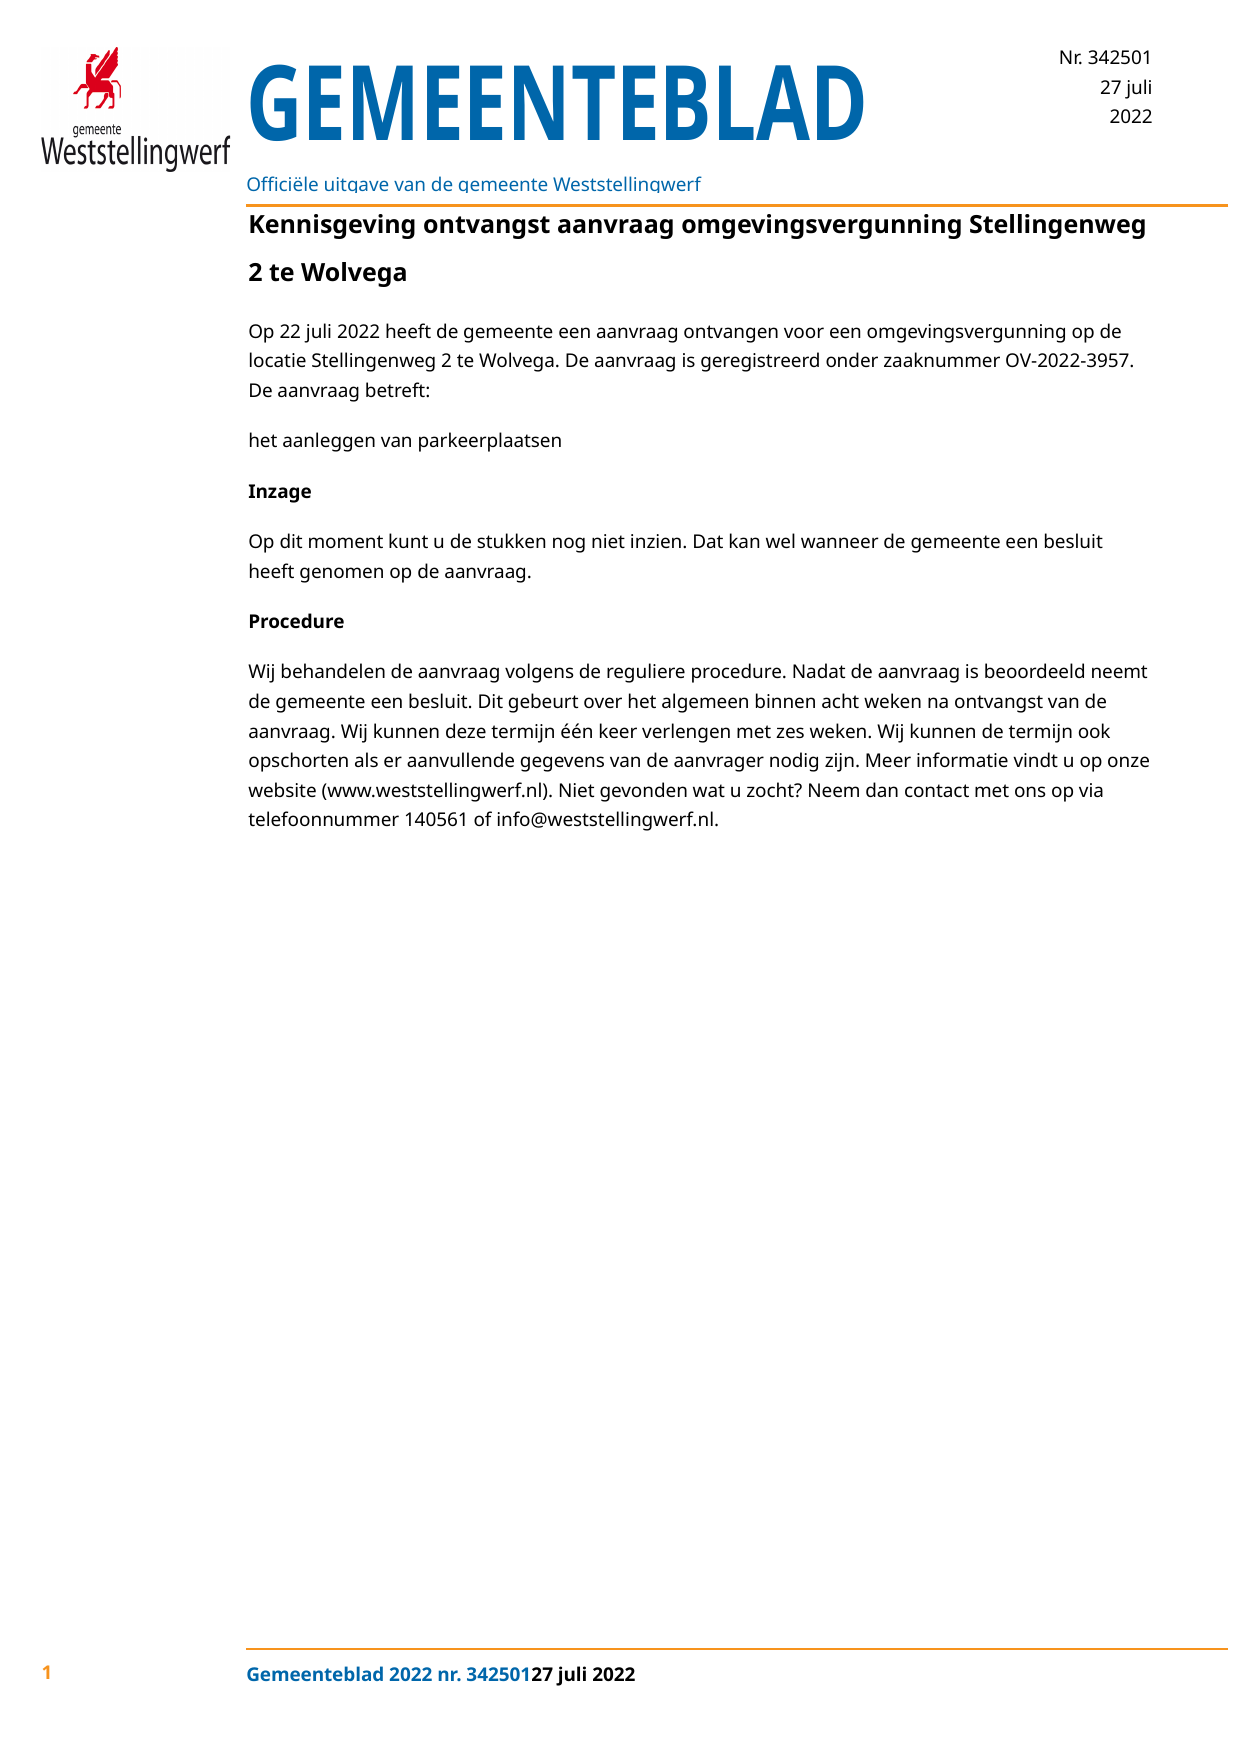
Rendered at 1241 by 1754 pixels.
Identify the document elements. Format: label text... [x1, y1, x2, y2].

text Inzage [248, 478, 1152, 504]
picture [41, 47, 231, 172]
text Wij behandelen de aanvraag volgens de reguliere procedure. Nadat de aanvraag is beoordeeld neemt de gemeente een besluit. Dit gebeurt over het algemeen binnen acht weken na ontvangst van de aanvraag. Wij kunnen deze termijn één keer verlengen met zes weken. Wij kunnen de termijn ook opschorten als er aanvullende gegevens van de aanvrager nodig zijn. Meer informatie vindt u op onze website (www.weststellingwerf.nl). Niet gevonden wat u zocht? Neem dan contact met ons op via telefoonnummer 140561 of info@weststellingwerf.nl. [248, 659, 1152, 832]
text het aanleggen van parkeerplaatsen [248, 427, 1152, 453]
text Kennisgeving ontvangst aanvraag omgevingsvergunning Stellingenweg 2 te Wolvega [248, 207, 1152, 288]
text Op 22 juli 2022 heeft de gemeente een aanvraag ontvangen voor een omgevingsvergunning op de locatie Stellingenweg 2 te Wolvega. De aanvraag is geregistreerd onder zaaknummer OV-2022-3957. De aanvraag betreft: [248, 318, 1152, 403]
text Procedure [248, 608, 1152, 634]
text Op dit moment kunt u de stukken nog niet inzien. Dat kan wel wanneer de gemeente een besluit heeft genomen op de aanvraag. [248, 528, 1152, 584]
